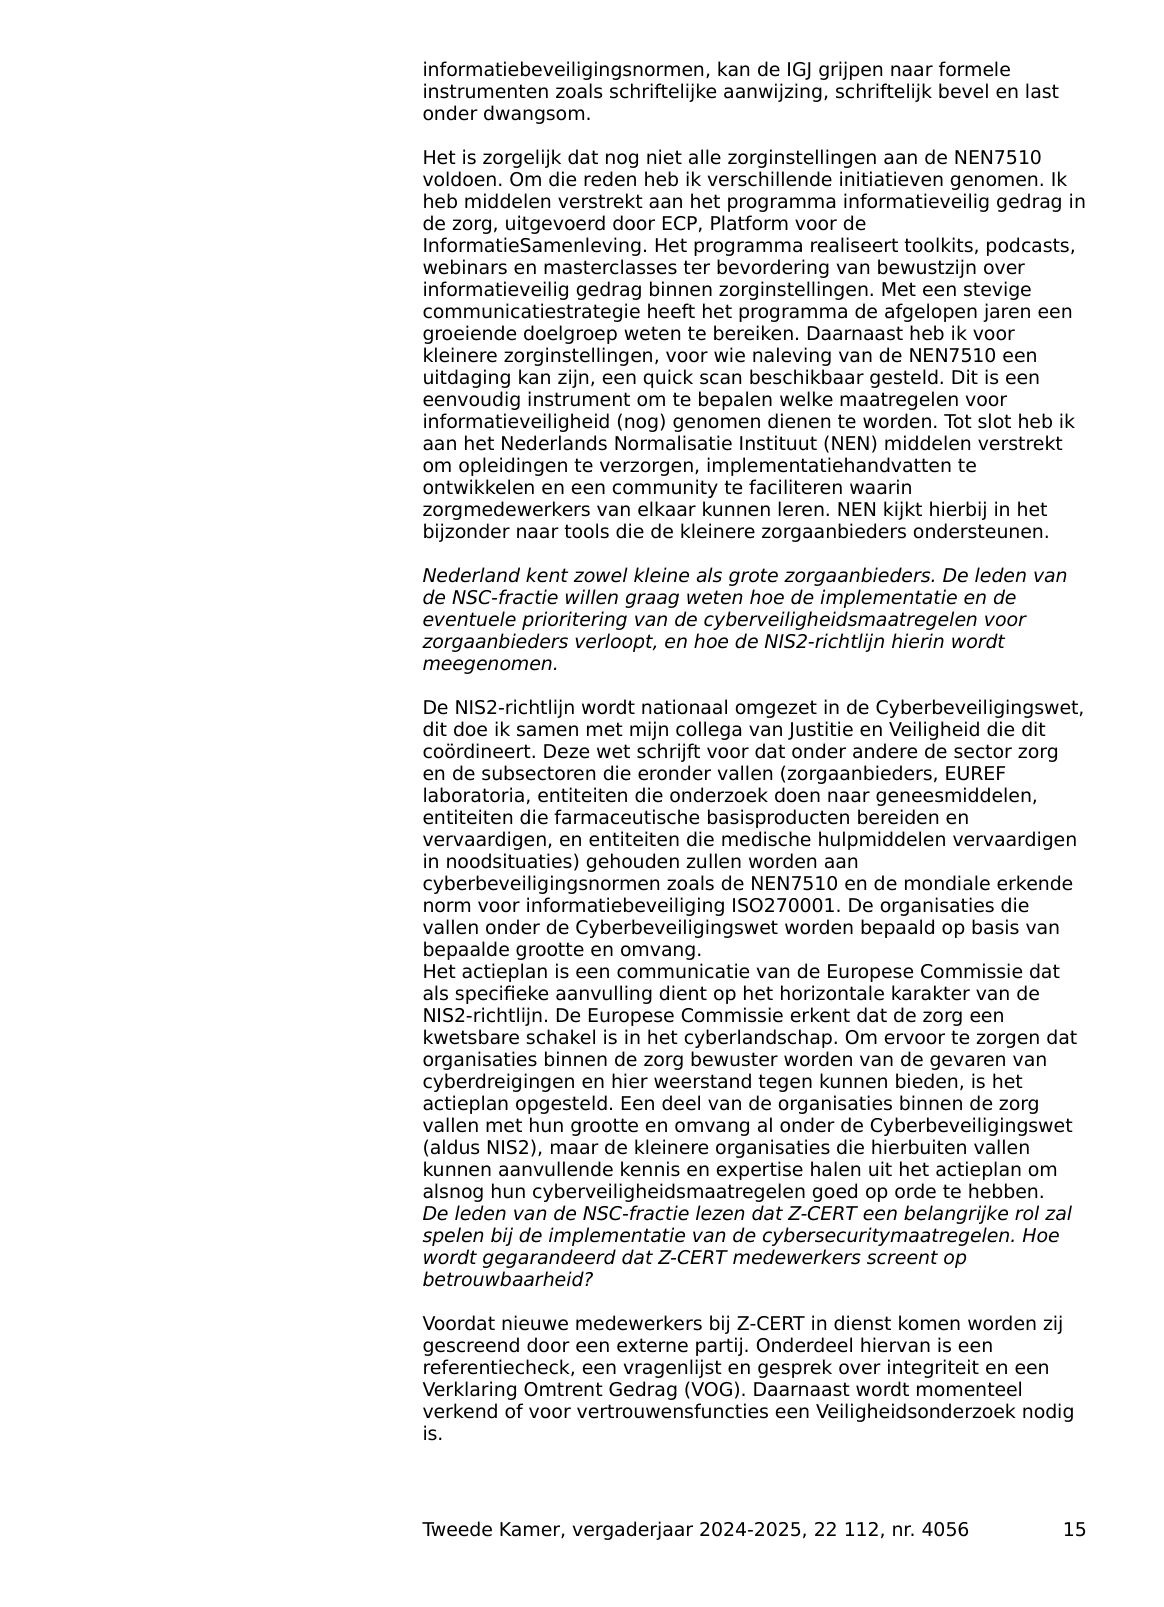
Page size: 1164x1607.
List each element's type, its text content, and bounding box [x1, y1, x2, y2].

text informatiebeveiligingsnormen, kan de IGJ grijpen naar formele instrumenten zoals schriftelijke aanwijzing, schriftelijk bevel en last onder dwangsom. [422, 59, 1087, 125]
text Nederland kent zowel kleine als grote zorgaanbieders. De leden van de NSC-fractie willen graag weten hoe de implementatie en de eventuele prioritering van de cyberveiligheidsmaatregelen voor zorgaanbieders verloopt, en hoe de NIS2-richtlijn hierin wordt meegenomen. [422, 565, 1087, 675]
text De NIS2-richtlijn wordt nationaal omgezet in de Cyberbeveiligingswet, dit doe ik samen met mijn collega van Justitie en Veiligheid die dit coördineert. Deze wet schrijft voor dat onder andere de sector zorg en de subsectoren die eronder vallen (zorgaanbieders, EUREF laboratoria, entiteiten die onderzoek doen naar geneesmiddelen, entiteiten die farmaceutische basisproducten bereiden en vervaardigen, en entiteiten die medische hulpmiddelen vervaardigen in noodsituaties) gehouden zullen worden aan cyberbeveiligingsnormen zoals de NEN7510 en de mondiale erkende norm voor informatiebeveiliging ISO270001. De organisaties die vallen onder de Cyberbeveiligingswet worden bepaald op basis van bepaalde grootte en omvang. [422, 697, 1087, 961]
text Het actieplan is een communicatie van de Europese Commissie dat als specifieke aanvulling dient op het horizontale karakter van de NIS2-richtlijn. De Europese Commissie erkent dat de zorg een kwetsbare schakel is in het cyberlandschap. Om ervoor te zorgen dat organisaties binnen de zorg bewuster worden van de gevaren van cyberdreigingen en hier weerstand tegen kunnen bieden, is het actieplan opgesteld. Een deel van de organisaties binnen de zorg vallen met hun grootte en omvang al onder de Cyberbeveiligingswet (aldus NIS2), maar de kleinere organisaties die hierbuiten vallen kunnen aanvullende kennis en expertise halen uit het actieplan om alsnog hun cyberveiligheidsmaatregelen goed op orde te hebben. [422, 961, 1087, 1203]
text Het is zorgelijk dat nog niet alle zorginstellingen aan de NEN7510 voldoen. Om die reden heb ik verschillende initiatieven genomen. Ik heb middelen verstrekt aan het programma informatieveilig gedrag in de zorg, uitgevoerd door ECP, Platform voor de InformatieSamenleving. Het programma realiseert toolkits, podcasts, webinars en masterclasses ter bevordering van bewustzijn over informatieveilig gedrag binnen zorginstellingen. Met een stevige communicatiestrategie heeft het programma de afgelopen jaren een groeiende doelgroep weten te bereiken. Daarnaast heb ik voor kleinere zorginstellingen, voor wie naleving van de NEN7510 een uitdaging kan zijn, een quick scan beschikbaar gesteld. Dit is een eenvoudig instrument om te bepalen welke maatregelen voor informatieveiligheid (nog) genomen dienen te worden. Tot slot heb ik aan het Nederlands Normalisatie Instituut (NEN) middelen verstrekt om opleidingen te verzorgen, implementatiehandvatten te ontwikkelen en een community te faciliteren waarin zorgmedewerkers van elkaar kunnen leren. NEN kijkt hierbij in het bijzonder naar tools die de kleinere zorgaanbieders ondersteunen. [422, 147, 1087, 543]
text De leden van de NSC-fractie lezen dat Z-CERT een belangrijke rol zal spelen bij de implementatie van de cybersecuritymaatregelen. Hoe wordt gegarandeerd dat Z-CERT medewerkers screent op betrouwbaarheid? [422, 1203, 1087, 1291]
text Voordat nieuwe medewerkers bij Z-CERT in dienst komen worden zij gescreend door een externe partij. Onderdeel hiervan is een referentiecheck, een vragenlijst en gesprek over integriteit en een Verklaring Omtrent Gedrag (VOG). Daarnaast wordt momenteel verkend of voor vertrouwensfuncties een Veiligheidsonderzoek nodig is. [422, 1313, 1087, 1444]
